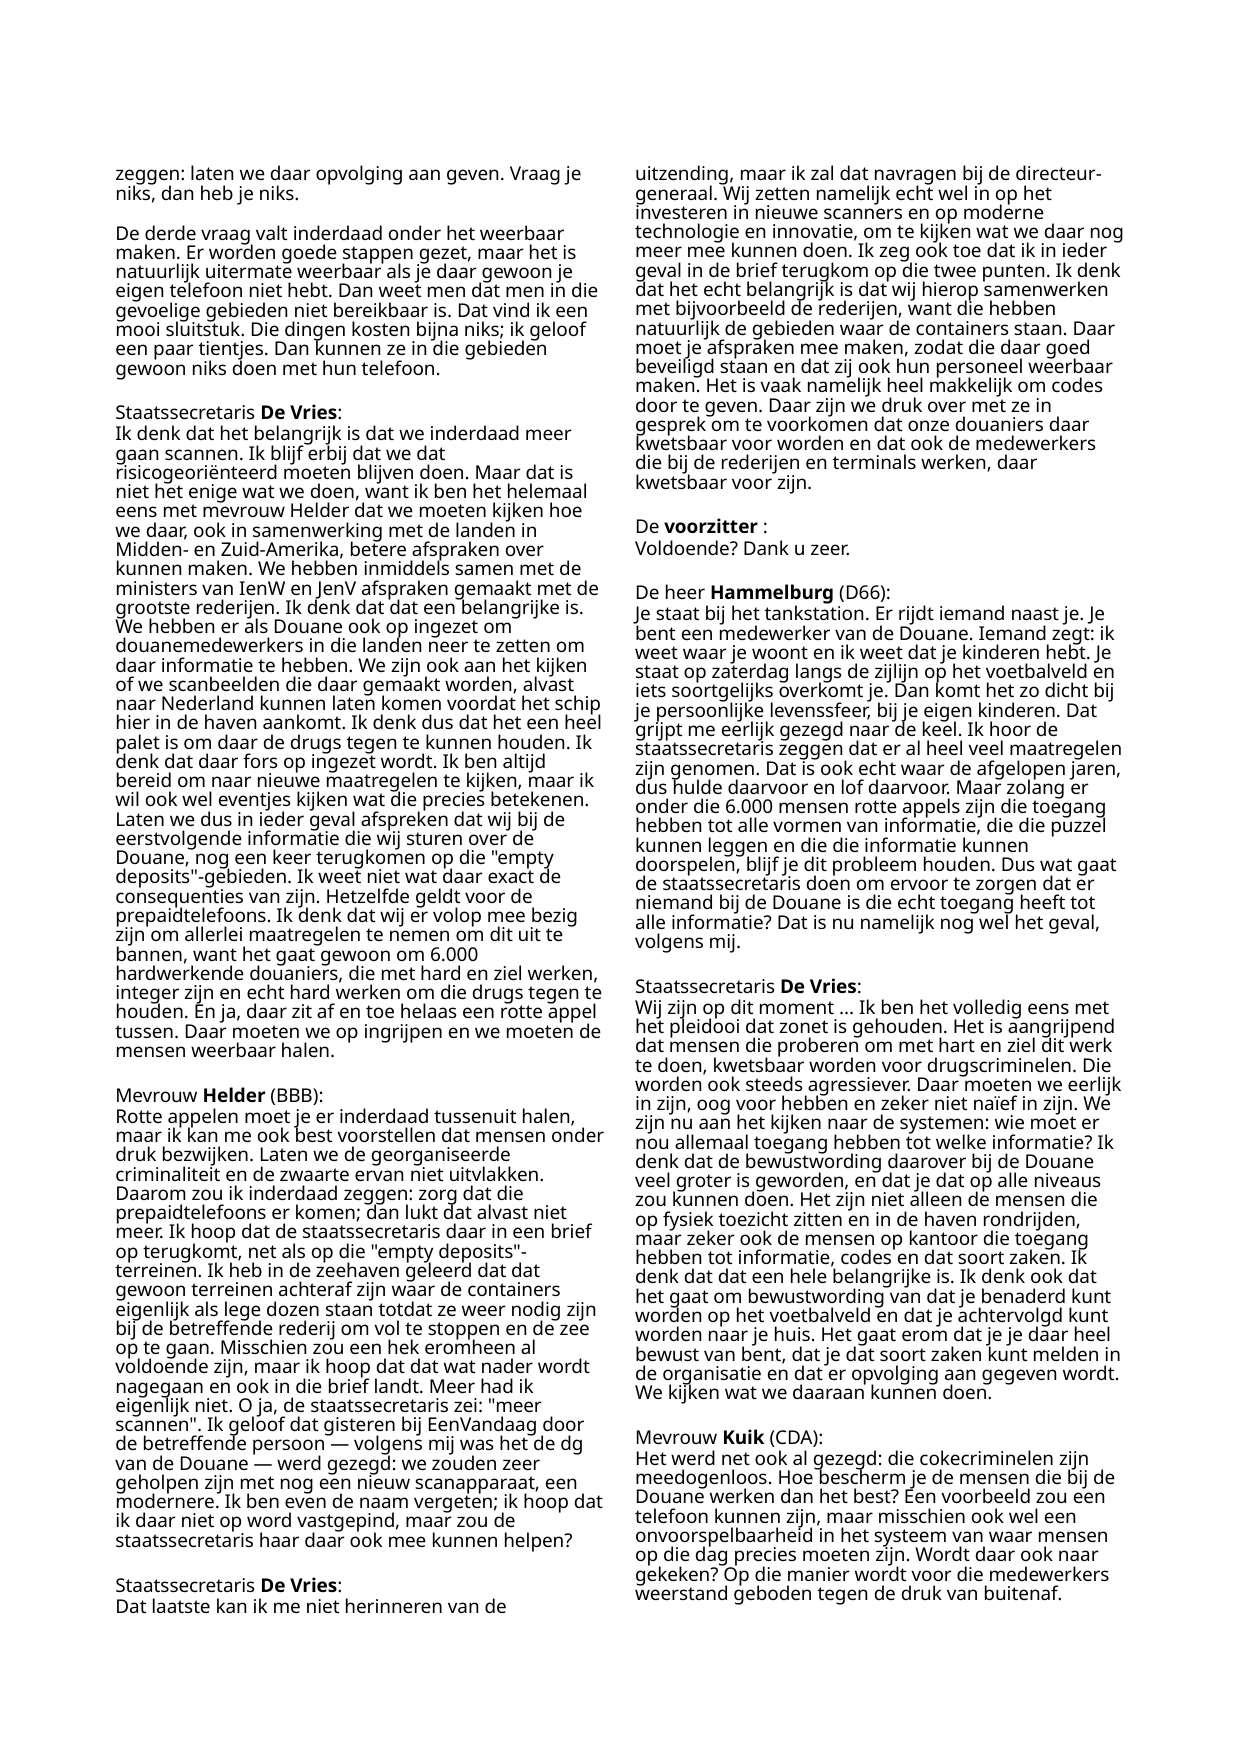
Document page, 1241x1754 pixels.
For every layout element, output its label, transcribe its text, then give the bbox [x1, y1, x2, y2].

text De derde vraag valt inderdaad onder het weerbaar maken. Er worden goede stappen gezet, maar het is natuurlijk uitermate weerbaar als je daar gewoon je eigen telefoon niet hebt. Dan weet men dat men in die gevoelige gebieden niet bereikbaar is. Dat vind ik een mooi sluitstuk. Die dingen kosten bijna niks; ik geloof een paar tientjes. Dan kunnen ze in die gebieden gewoon niks doen met hun telefoon. [115, 224, 605, 379]
text Ik denk dat het belangrijk is dat we inderdaad meer gaan scannen. Ik blijf erbij dat we dat risicogeoriënteerd moeten blijven doen. Maar dat is niet het enige wat we doen, want ik ben het helemaal eens met mevrouw Helder dat we moeten kijken hoe we daar, ook in samenwerking met de landen in Midden- en Zuid-Amerika, betere afspraken over kunnen maken. We hebben inmiddels samen met de ministers van IenW en JenV afspraken gemaakt met de grootste rederijen. Ik denk dat dat een belangrijke is. We hebben er als Douane ook op ingezet om douanemedewerkers in die landen neer te zetten om daar informatie te hebben. We zijn ook aan het kijken of we scanbeelden die daar gemaakt worden, alvast naar Nederland kunnen laten komen voordat het schip hier in de haven aankomt. Ik denk dus dat het een heel palet is om daar de drugs tegen te kunnen houden. Ik denk dat daar fors op ingezet wordt. Ik ben altijd bereid om naar nieuwe maatregelen te kijken, maar ik wil ook wel eventjes kijken wat die precies betekenen. Laten we dus in ieder geval afspreken dat wij bij de eerstvolgende informatie die wij sturen over de Douane, nog een keer terugkomen op die "empty deposits"-gebieden. Ik weet niet wat daar exact de consequenties van zijn. Hetzelfde geldt voor de prepaidtelefoons. Ik denk dat wij er volop mee bezig zijn om allerlei maatregelen te nemen om dit uit te bannen, want het gaat gewoon om 6.000 hardwerkende douaniers, die met hard en ziel werken, integer zijn en echt hard werken om die drugs tegen te houden. En ja, daar zit af en toe helaas een rotte appel tussen. Daar moeten we op ingrijpen en we moeten de mensen weerbaar halen. [115, 425, 605, 1061]
text Voldoende? Dank u zeer. [635, 539, 1125, 559]
text Het werd net ook al gezegd: die cokecriminelen zijn meedogenloos. Hoe bescherm je de mensen die bij de Douane werken dan het best? Een voorbeeld zou een telefoon kunnen zijn, maar misschien ook wel een onvoorspelbaarheid in het systeem van waar mensen op die dag precies moeten zijn. Wordt daar ook naar gekeken? Op die manier wordt voor die medewerkers weerstand geboden tegen de druk van buitenaf. [635, 1450, 1125, 1604]
text zeggen: laten we daar opvolging aan geven. Vraag je niks, dan heb je niks. [115, 165, 605, 204]
text Staatssecretaris De Vries: [115, 399, 605, 425]
text De heer Hammelburg (D66): [635, 579, 1125, 605]
text uitzending, maar ik zal dat navragen bij de directeur-generaal. Wij zetten namelijk echt wel in op het investeren in nieuwe scanners en op moderne technologie en innovatie, om te kijken wat we daar nog meer mee kunnen doen. Ik zeg ook toe dat ik in ieder geval in de brief terugkom op die twee punten. Ik denk dat het echt belangrijk is dat wij hierop samenwerken met bijvoorbeeld de rederijen, want die hebben natuurlijk de gebieden waar de containers staan. Daar moet je afspraken mee maken, zodat die daar goed beveiligd staan en dat zij ook hun personeel weerbaar maken. Het is vaak namelijk heel makkelijk om codes door te geven. Daar zijn we druk over met ze in gesprek om te voorkomen dat onze douaniers daar kwetsbaar voor worden en dat ook de medewerkers die bij de rederijen en terminals werken, daar kwetsbaar voor zijn. [635, 165, 1125, 493]
text Wij zijn op dit moment ... Ik ben het volledig eens met het pleidooi dat zonet is gehouden. Het is aangrijpend dat mensen die proberen om met hart en ziel dit werk te doen, kwetsbaar worden voor drugscriminelen. Die worden ook steeds agressiever. Daar moeten we eerlijk in zijn, oog voor hebben en zeker niet naïef in zijn. We zijn nu aan het kijken naar de systemen: wie moet er nou allemaal toegang hebben tot welke informatie? Ik denk dat de bewustwording daarover bij de Douane veel groter is geworden, en dat je dat op alle niveaus zou kunnen doen. Het zijn niet alleen de mensen die op fysiek toezicht zitten en in de haven rondrijden, maar zeker ook de mensen op kantoor die toegang hebben tot informatie, codes en dat soort zaken. Ik denk dat dat een hele belangrijke is. Ik denk ook dat het gaat om bewustwording van dat je benaderd kunt worden op het voetbalveld en dat je achtervolgd kunt worden naar je huis. Het gaat erom dat je je daar heel bewust van bent, dat je dat soort zaken kunt melden in de organisatie en dat er opvolging aan gegeven wordt. We kijken wat we daaraan kunnen doen. [635, 999, 1125, 1403]
text Staatssecretaris De Vries: [635, 973, 1125, 999]
text Mevrouw Helder (BBB): [115, 1082, 605, 1108]
text Staatssecretaris De Vries: [115, 1572, 605, 1598]
text De voorzitter : [635, 514, 1125, 539]
text Mevrouw Kuik (CDA): [635, 1424, 1125, 1450]
text Rotte appelen moet je er inderdaad tussenuit halen, maar ik kan me ook best voorstellen dat mensen onder druk bezwijken. Laten we de georganiseerde criminaliteit en de zwaarte ervan niet uitvlakken. Daarom zou ik inderdaad zeggen: zorg dat die prepaidtelefoons er komen; dan lukt dat alvast niet meer. Ik hoop dat de staatssecretaris daar in een brief op terugkomt, net als op die "empty deposits"-terreinen. Ik heb in de zeehaven geleerd dat dat gewoon terreinen achteraf zijn waar de containers eigenlijk als lege dozen staan totdat ze weer nodig zijn bij de betreffende rederij om vol te stoppen en de zee op te gaan. Misschien zou een hek eromheen al voldoende zijn, maar ik hoop dat dat wat nader wordt nagegaan en ook in die brief landt. Meer had ik eigenlijk niet. O ja, de staatssecretaris zei: "meer scannen". Ik geloof dat gisteren bij EenVandaag door de betreffende persoon — volgens mij was het de dg van de Douane — werd gezegd: we zouden zeer geholpen zijn met nog een nieuw scanapparaat, een modernere. Ik ben even de naam vergeten; ik hoop dat ik daar niet op word vastgepind, maar zou de staatssecretaris haar daar ook mee kunnen helpen? [115, 1108, 605, 1551]
text Dat laatste kan ik me niet herinneren van de [115, 1598, 605, 1617]
text Je staat bij het tankstation. Er rijdt iemand naast je. Je bent een medewerker van de Douane. Iemand zegt: ik weet waar je woont en ik weet dat je kinderen hebt. Je staat op zaterdag langs de zijlijn op het voetbalveld en iets soortgelijks overkomt je. Dan komt het zo dicht bij je persoonlijke levenssfeer, bij je eigen kinderen. Dat grijpt me eerlijk gezegd naar de keel. Ik hoor de staatssecretaris zeggen dat er al heel veel maatregelen zijn genomen. Dat is ook echt waar de afgelopen jaren, dus hulde daarvoor en lof daarvoor. Maar zolang er onder die 6.000 mensen rotte appels zijn die toegang hebben tot alle vormen van informatie, die die puzzel kunnen leggen en die die informatie kunnen doorspelen, blijf je dit probleem houden. Dus wat gaat de staatssecretaris doen om ervoor te zorgen dat er niemand bij de Douane is die echt toegang heeft tot alle informatie? Dat is nu namelijk nog wel het geval, volgens mij. [635, 605, 1125, 952]
